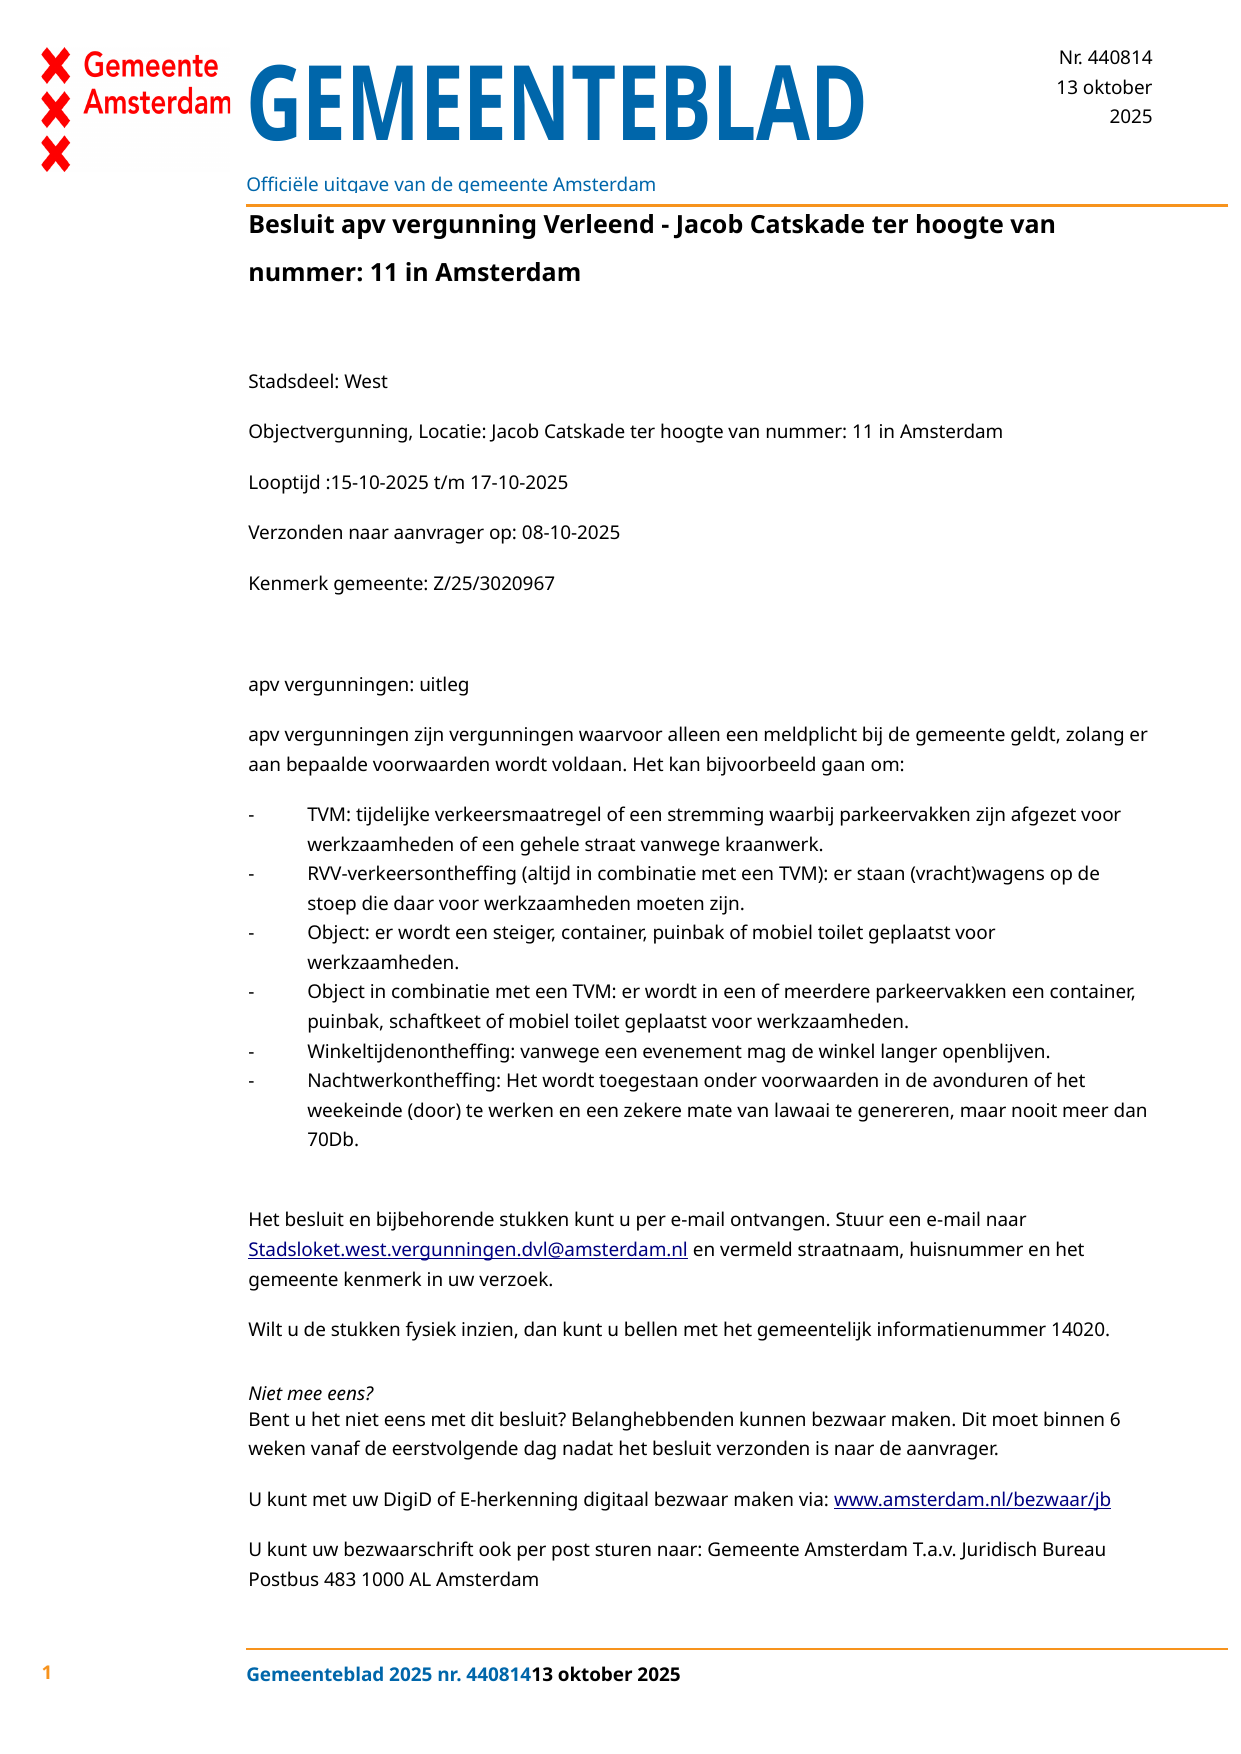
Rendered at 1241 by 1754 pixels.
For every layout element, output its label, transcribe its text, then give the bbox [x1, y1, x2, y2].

text U kunt met uw DigiD of E-herkenning digitaal bezwaar maken via: www.amsterdam.nl/bezwaar/jb [248, 1486, 1152, 1512]
list Nachtwerkontheffing: Het wordt toegestaan onder voorwaarden in de avonduren of het weekeinde (door) te werken en een zekere mate van lawaai te genereren, maar nooit meer dan 70Db. [248, 1067, 1152, 1152]
text Niet mee eens? [248, 1380, 1152, 1406]
text Bent u het niet eens met dit besluit? Belanghebbenden kunnen bezwaar maken. Dit moet binnen 6 weken vanaf de eerstvolgende dag nadat het besluit verzonden is naar de aanvrager. [248, 1406, 1152, 1461]
text Besluit apv vergunning Verleend - Jacob Catskade ter hoogte van nummer: 11 in Amsterdam [248, 207, 1152, 288]
text Objectvergunning, Locatie: Jacob Catskade ter hoogte van nummer: 11 in Amsterdam [248, 419, 1152, 444]
text Looptijd :15-10-2025 t/m 17-10-2025 [248, 469, 1152, 495]
list TVM: tijdelijke verkeersmaatregel of een stremming waarbij parkeervakken zijn afgezet voor werkzaamheden of een gehele straat vanwege kraanwerk. [248, 801, 1152, 857]
text Stadsdeel: West [248, 368, 1152, 394]
text apv vergunningen: uitleg [248, 671, 1152, 697]
list Object in combinatie met een TVM: er wordt in een of meerdere parkeervakken een container, puinbak, schaftkeet of mobiel toilet geplaatst voor werkzaamheden. [248, 979, 1152, 1034]
picture [41, 47, 231, 172]
list Winkeltijdenontheffing: vanwege een evenement mag de winkel langer openblijven. [248, 1038, 1152, 1064]
text Kenmerk gemeente: Z/25/3020967 [248, 570, 1152, 596]
text apv vergunningen zijn vergunningen waarvoor alleen een meldplicht bij de gemeente geldt, zolang er aan bepaalde voorwaarden wordt voldaan. Het kan bijvoorbeeld gaan om: [248, 721, 1152, 777]
list RVV-verkeersontheffing (altijd in combinatie met een TVM): er staan (vracht)wagens op de stoep die daar voor werkzaamheden moeten zijn. [248, 860, 1152, 916]
text Het besluit en bijbehorende stukken kunt u per e-mail ontvangen. Stuur een e-mail naar Stadsloket.west.vergunningen.dvl@amsterdam.nl en vermeld straatnaam, huisnummer en het gemeente kenmerk in uw verzoek. [248, 1207, 1152, 1292]
text Wilt u de stukken fysiek inzien, dan kunt u bellen met het gemeentelijk informatienummer 14020. [248, 1316, 1152, 1342]
text Verzonden naar aanvrager op: 08-10-2025 [248, 519, 1152, 545]
text U kunt uw bezwaarschrift ook per post sturen naar: Gemeente Amsterdam T.a.v. Juridisch Bureau Postbus 483 1000 AL Amsterdam [248, 1536, 1152, 1592]
list Object: er wordt een steiger, container, puinbak of mobiel toilet geplaatst voor werkzaamheden. [248, 919, 1152, 975]
